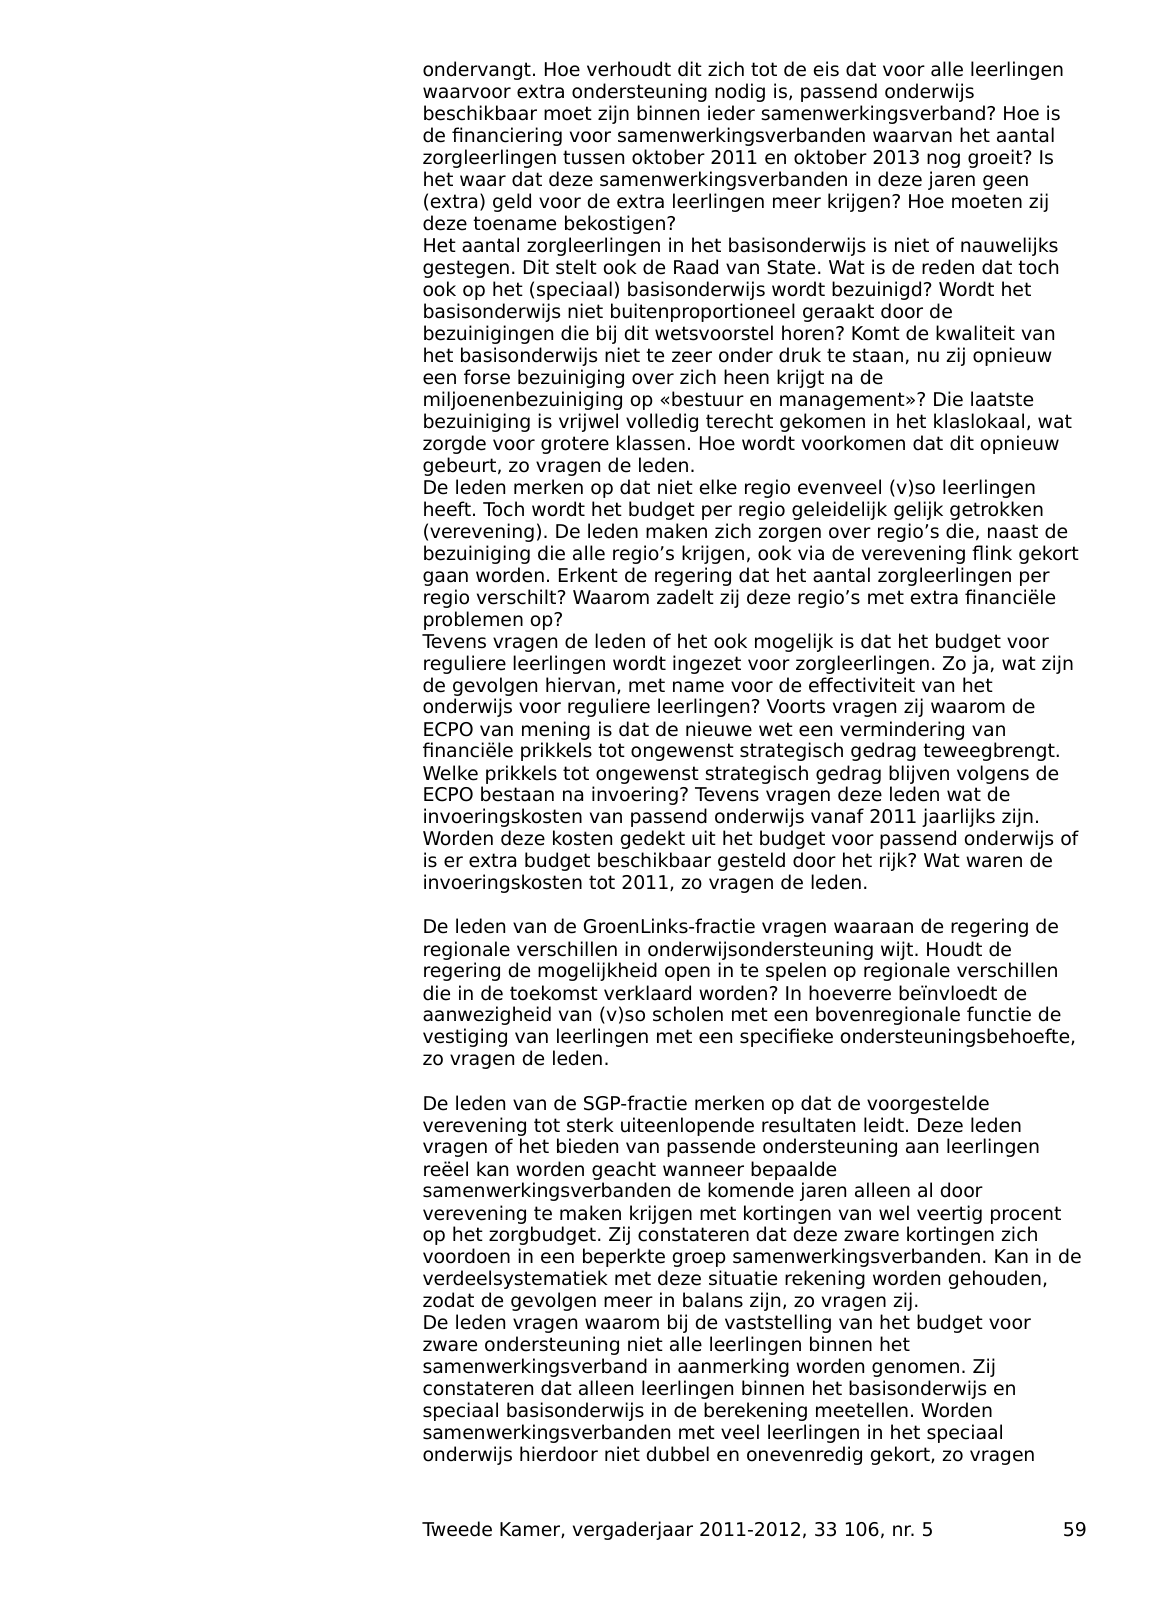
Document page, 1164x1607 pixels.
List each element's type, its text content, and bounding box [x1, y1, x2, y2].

text De leden van de GroenLinks-fractie vragen waaraan de regering de regionale verschillen in onderwijsondersteuning wijt. Houdt de regering de mogelijkheid open in te spelen op regionale verschillen die in de toekomst verklaard worden? In hoeverre beïnvloedt de aanwezigheid van (v)so scholen met een bovenregionale functie de vestiging van leerlingen met een specifieke ondersteuningsbehoefte, zo vragen de leden. [422, 916, 1087, 1070]
text De leden vragen waarom bij de vaststelling van het budget voor zware ondersteuning niet alle leerlingen binnen het samenwerkingsverband in aanmerking worden genomen. Zij constateren dat alleen leerlingen binnen het basisonderwijs en speciaal basisonderwijs in de berekening meetellen. Worden samenwerkingsverbanden met veel leerlingen in het speciaal onderwijs hierdoor niet dubbel en onevenredig gekort, zo vragen [422, 1312, 1087, 1466]
text De leden van de SGP-fractie merken op dat de voorgestelde verevening tot sterk uiteenlopende resultaten leidt. Deze leden vragen of het bieden van passende ondersteuning aan leerlingen reëel kan worden geacht wanneer bepaalde samenwerkingsverbanden de komende jaren alleen al door verevening te maken krijgen met kortingen van wel veertig procent op het zorgbudget. Zij constateren dat deze zware kortingen zich voordoen in een beperkte groep samenwerkingsverbanden. Kan in de verdeelsystematiek met deze situatie rekening worden gehouden, zodat de gevolgen meer in balans zijn, zo vragen zij. [422, 1092, 1087, 1312]
text De leden merken op dat niet elke regio evenveel (v)so leerlingen heeft. Toch wordt het budget per regio geleidelijk gelijk getrokken (verevening). De leden maken zich zorgen over regio’s die, naast de bezuiniging die alle regio’s krijgen, ook via de verevening flink gekort gaan worden. Erkent de regering dat het aantal zorgleerlingen per regio verschilt? Waarom zadelt zij deze regio’s met extra financiële problemen op? [422, 477, 1087, 631]
text ondervangt. Hoe verhoudt dit zich tot de eis dat voor alle leerlingen waarvoor extra ondersteuning nodig is, passend onderwijs beschikbaar moet zijn binnen ieder samenwerkingsverband? Hoe is de financiering voor samenwerkingsverbanden waarvan het aantal zorgleerlingen tussen oktober 2011 en oktober 2013 nog groeit? Is het waar dat deze samenwerkingsverbanden in deze jaren geen (extra) geld voor de extra leerlingen meer krijgen? Hoe moeten zij deze toename bekostigen? [422, 59, 1087, 235]
text Tevens vragen de leden of het ook mogelijk is dat het budget voor reguliere leerlingen wordt ingezet voor zorgleerlingen. Zo ja, wat zijn de gevolgen hiervan, met name voor de effectiviteit van het onderwijs voor reguliere leerlingen? Voorts vragen zij waarom de ECPO van mening is dat de nieuwe wet een vermindering van financiële prikkels tot ongewenst strategisch gedrag teweegbrengt. Welke prikkels tot ongewenst strategisch gedrag blijven volgens de ECPO bestaan na invoering? Tevens vragen deze leden wat de invoeringskosten van passend onderwijs vanaf 2011 jaarlijks zijn. Worden deze kosten gedekt uit het budget voor passend onderwijs of is er extra budget beschikbaar gesteld door het rijk? Wat waren de invoeringskosten tot 2011, zo vragen de leden. [422, 631, 1087, 894]
text Het aantal zorgleerlingen in het basisonderwijs is niet of nauwelijks gestegen. Dit stelt ook de Raad van State. Wat is de reden dat toch ook op het (speciaal) basisonderwijs wordt bezuinigd? Wordt het basisonderwijs niet buitenproportioneel geraakt door de bezuinigingen die bij dit wetsvoorstel horen? Komt de kwaliteit van het basisonderwijs niet te zeer onder druk te staan, nu zij opnieuw een forse bezuiniging over zich heen krijgt na de miljoenenbezuiniging op «bestuur en management»? Die laatste bezuiniging is vrijwel volledig terecht gekomen in het klaslokaal, wat zorgde voor grotere klassen. Hoe wordt voorkomen dat dit opnieuw gebeurt, zo vragen de leden. [422, 235, 1087, 477]
